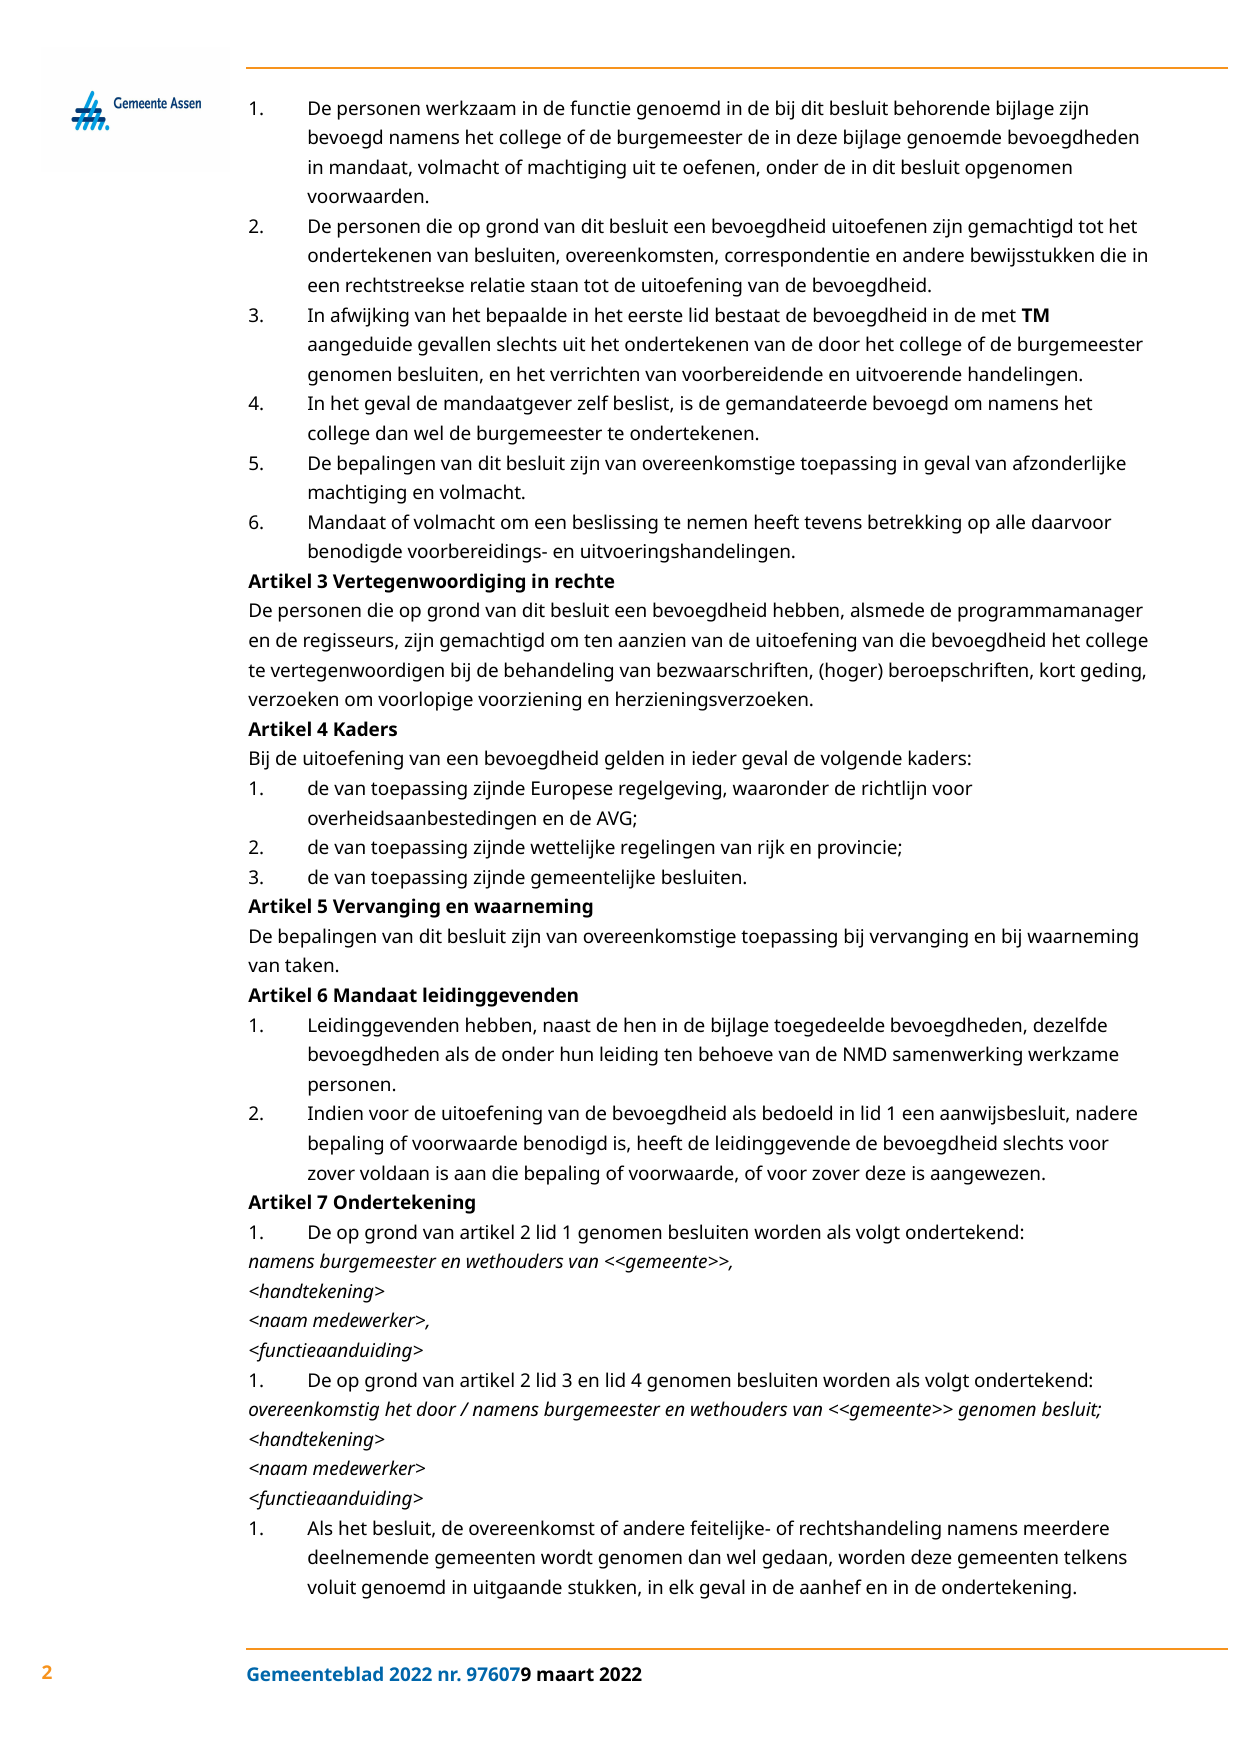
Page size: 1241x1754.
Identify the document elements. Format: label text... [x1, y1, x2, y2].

list De personen werkzaam in de functie genoemd in de bij dit besluit behorende bijlage zijn bevoegd namens het college of de burgemeester de in deze bijlage genoemde bevoegdheden in mandaat, volmacht of machtiging uit te oefenen, onder de in dit besluit opgenomen voorwaarden. [248, 95, 1152, 209]
text Artikel 6 Mandaat leidinggevenden [248, 982, 1152, 1008]
text Bij de uitoefening van een bevoegdheid gelden in ieder geval de volgende kaders: [248, 746, 1152, 771]
text <handtekening> [248, 1426, 1152, 1452]
text Artikel 5 Vervanging en waarneming [248, 893, 1152, 919]
text overeenkomstig het door / namens burgemeester en wethouders van <<gemeente>> genomen besluit; [248, 1396, 1152, 1422]
list In afwijking van het bepaalde in het eerste lid bestaat de bevoegdheid in de met TM aangeduide gevallen slechts uit het ondertekenen van de door het college of de burgemeester genomen besluiten, en het verrichten van voorbereidende en uitvoerende handelingen. [248, 302, 1152, 387]
text <naam medewerker>, [248, 1308, 1152, 1333]
text namens burgemeester en wethouders van <<gemeente>>, [248, 1248, 1152, 1274]
list Als het besluit, de overeenkomst of andere feitelijke- of rechtshandeling namens meerdere deelnemende gemeenten wordt genomen dan wel gedaan, worden deze gemeenten telkens voluit genoemd in uitgaande stukken, in elk geval in de aanhef en in de ondertekening. [248, 1515, 1152, 1600]
list De op grond van artikel 2 lid 1 genomen besluiten worden als volgt ondertekend: [248, 1219, 1152, 1245]
text <naam medewerker> [248, 1456, 1152, 1481]
picture [41, 47, 231, 172]
text <handtekening> [248, 1278, 1152, 1304]
list De personen die op grond van dit besluit een bevoegdheid uitoefenen zijn gemachtigd tot het ondertekenen van besluiten, overeenkomsten, correspondentie en andere bewijsstukken die in een rechtstreekse relatie staan tot de uitoefening van de bevoegdheid. [248, 213, 1152, 298]
text De personen die op grond van dit besluit een bevoegdheid hebben, alsmede de programmamanager en de regisseurs, zijn gemachtigd om ten aanzien van de uitoefening van die bevoegdheid het college te vertegenwoordigen bij de behandeling van bezwaarschriften, (hoger) beroepschriften, kort geding, verzoeken om voorlopige voorziening en herzieningsverzoeken. [248, 598, 1152, 712]
list de van toepassing zijnde gemeentelijke besluiten. [248, 864, 1152, 890]
list De bepalingen van dit besluit zijn van overeenkomstige toepassing in geval van afzonderlijke machtiging en volmacht. [248, 450, 1152, 505]
list Indien voor de uitoefening van de bevoegdheid als bedoeld in lid 1 een aanwijsbesluit, nadere bepaling of voorwaarde benodigd is, heeft de leidinggevende de bevoegdheid slechts voor zover voldaan is aan die bepaling of voorwaarde, of voor zover deze is aangewezen. [248, 1101, 1152, 1186]
list In het geval de mandaatgever zelf beslist, is de gemandateerde bevoegd om namens het college dan wel de burgemeester te ondertekenen. [248, 391, 1152, 446]
text Artikel 3 Vertegenwoordiging in rechte [248, 568, 1152, 594]
text Artikel 4 Kaders [248, 716, 1152, 742]
list de van toepassing zijnde wettelijke regelingen van rijk en provincie; [248, 834, 1152, 860]
text <functieaanduiding> [248, 1337, 1152, 1363]
list Leidinggevenden hebben, naast de hen in de bijlage toegedeelde bevoegdheden, dezelfde bevoegdheden als de onder hun leiding ten behoeve van de NMD samenwerking werkzame personen. [248, 1012, 1152, 1097]
list Mandaat of volmacht om een beslissing te nemen heeft tevens betrekking op alle daarvoor benodigde voorbereidings- en uitvoeringshandelingen. [248, 509, 1152, 564]
list de van toepassing zijnde Europese regelgeving, waaronder de richtlijn voor overheidsaanbestedingen en de AVG; [248, 775, 1152, 831]
list De op grond van artikel 2 lid 3 en lid 4 genomen besluiten worden als volgt ondertekend: [248, 1367, 1152, 1393]
text <functieaanduiding> [248, 1485, 1152, 1511]
text De bepalingen van dit besluit zijn van overeenkomstige toepassing bij vervanging en bij waarneming van taken. [248, 923, 1152, 978]
text Artikel 7 Ondertekening [248, 1189, 1152, 1215]
